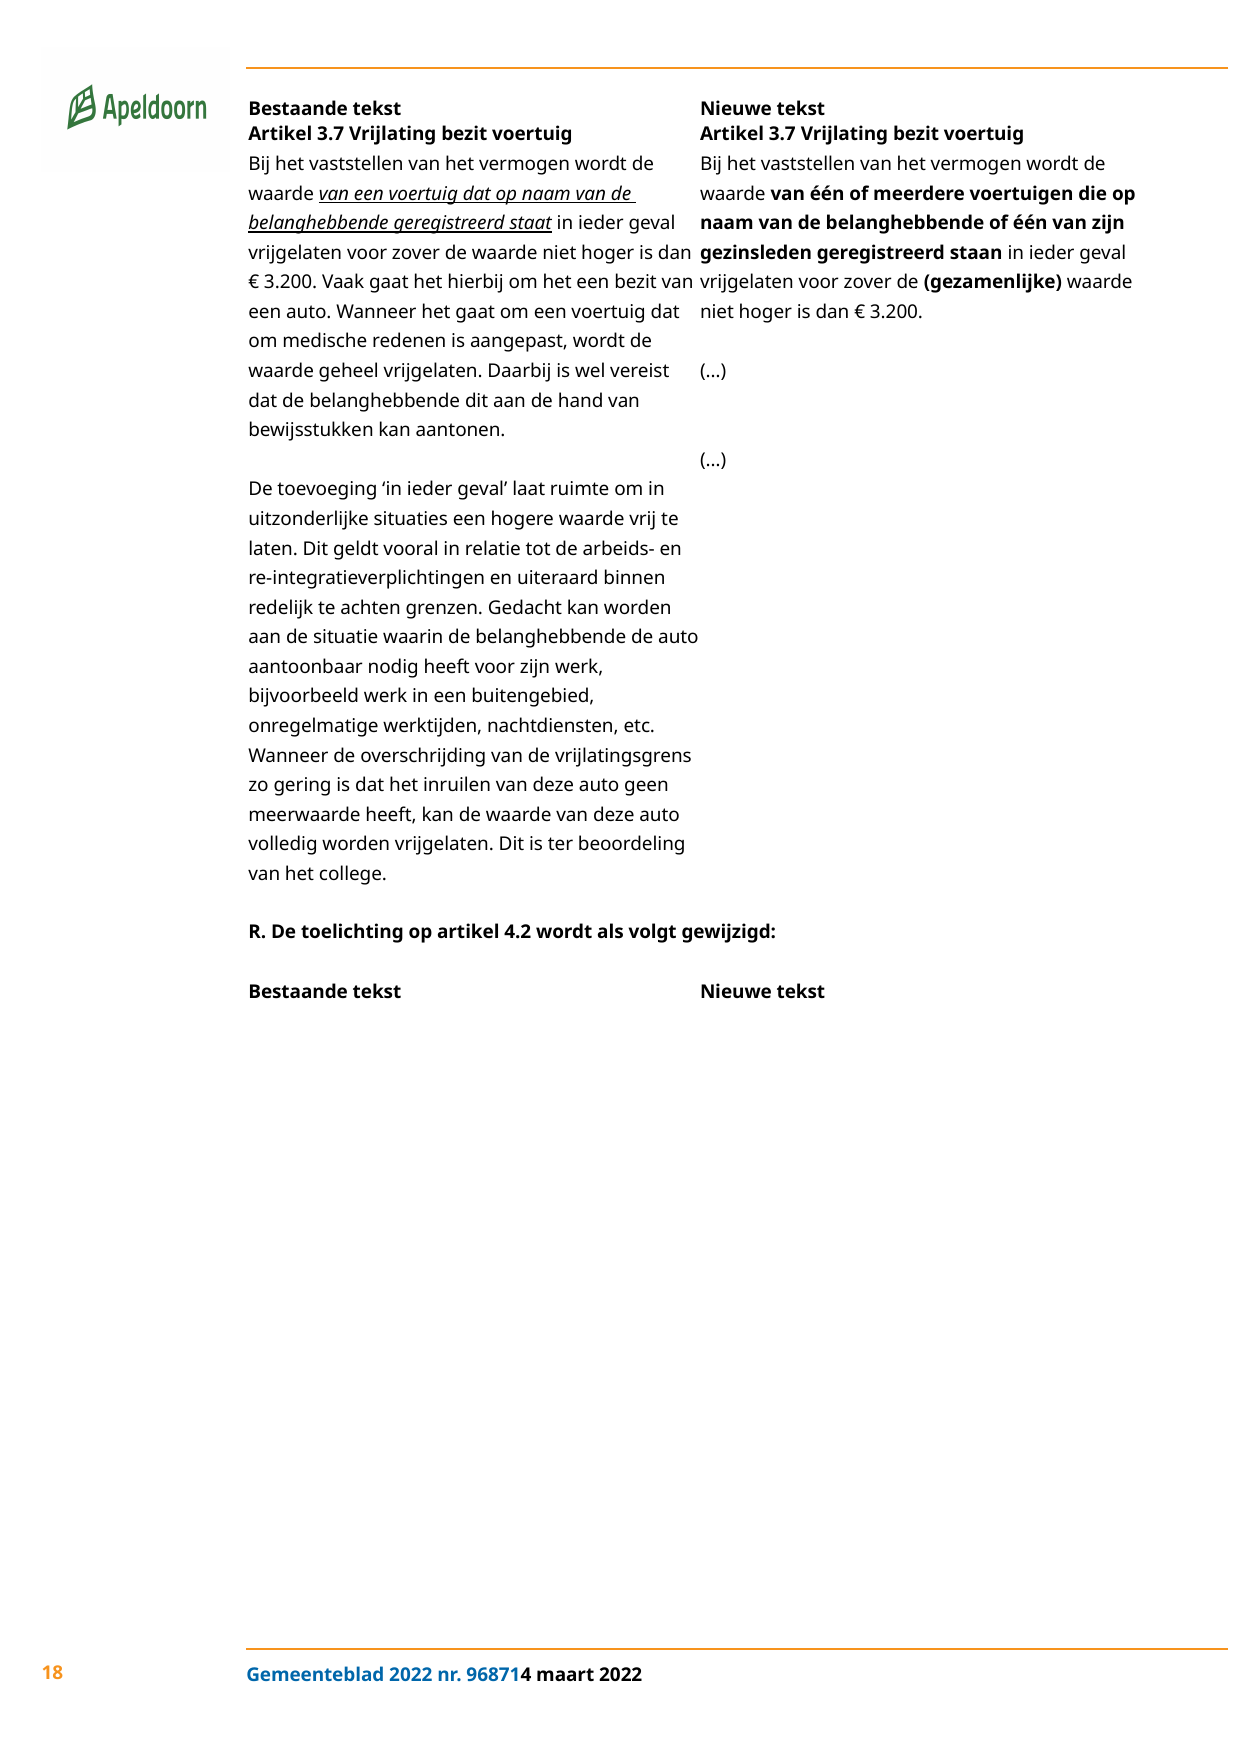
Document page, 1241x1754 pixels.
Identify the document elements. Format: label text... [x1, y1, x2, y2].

table_cell Artikel 3.7 Vrijlating bezit voertuig Bij het vaststellen van het vermogen wordt de waarde van één of meerdere voertuigen die op naam van de belanghebbende of één van zijn gezinsleden geregistreerd staan in ieder geval vrijgelaten voor zover de (gezamenlijke) waarde niet hoger is dan € 3.200. (…) (…) [700, 121, 1152, 886]
table_header Nieuwe tekst [700, 978, 1152, 1004]
picture [41, 47, 231, 172]
table_cell Artikel 3.7 Vrijlating bezit voertuig Bij het vaststellen van het vermogen wordt de waarde van een voertuig dat op naam van de belanghebbende geregistreerd staat in ieder geval vrijgelaten voor zover de waarde niet hoger is dan € 3.200. Vaak gaat het hierbij om het een bezit van een auto. Wanneer het gaat om een voertuig dat om medische redenen is aangepast, wordt de waarde geheel vrijgelaten. Daarbij is wel vereist dat de belanghebbende dit aan de hand van bewijsstukken kan aantonen. De toevoeging ‘in ieder geval’ laat ruimte om in uitzonderlijke situaties een hogere waarde vrij te laten. Dit geldt vooral in relatie tot de arbeids- en re-integratieverplichtingen en uiteraard binnen redelijk te achten grenzen. Gedacht kan worden aan de situatie waarin de belanghebbende de auto aantoonbaar nodig heeft voor zijn werk, bijvoorbeeld werk in een buitengebied, onregelmatige werktijden, nachtdiensten, etc. Wanneer de overschrijding van de vrijlatingsgrens zo gering is dat het inruilen van deze auto geen meerwaarde heeft, kan de waarde van deze auto volledig worden vrijgelaten. Dit is ter beoordeling van het college. [248, 121, 700, 886]
table_header Nieuwe tekst [700, 95, 1152, 121]
text R. De toelichting op artikel 4.2 wordt als volgt gewijzigd: [248, 919, 1152, 944]
table_header Bestaande tekst [248, 95, 700, 121]
table_header Bestaande tekst [248, 978, 700, 1004]
